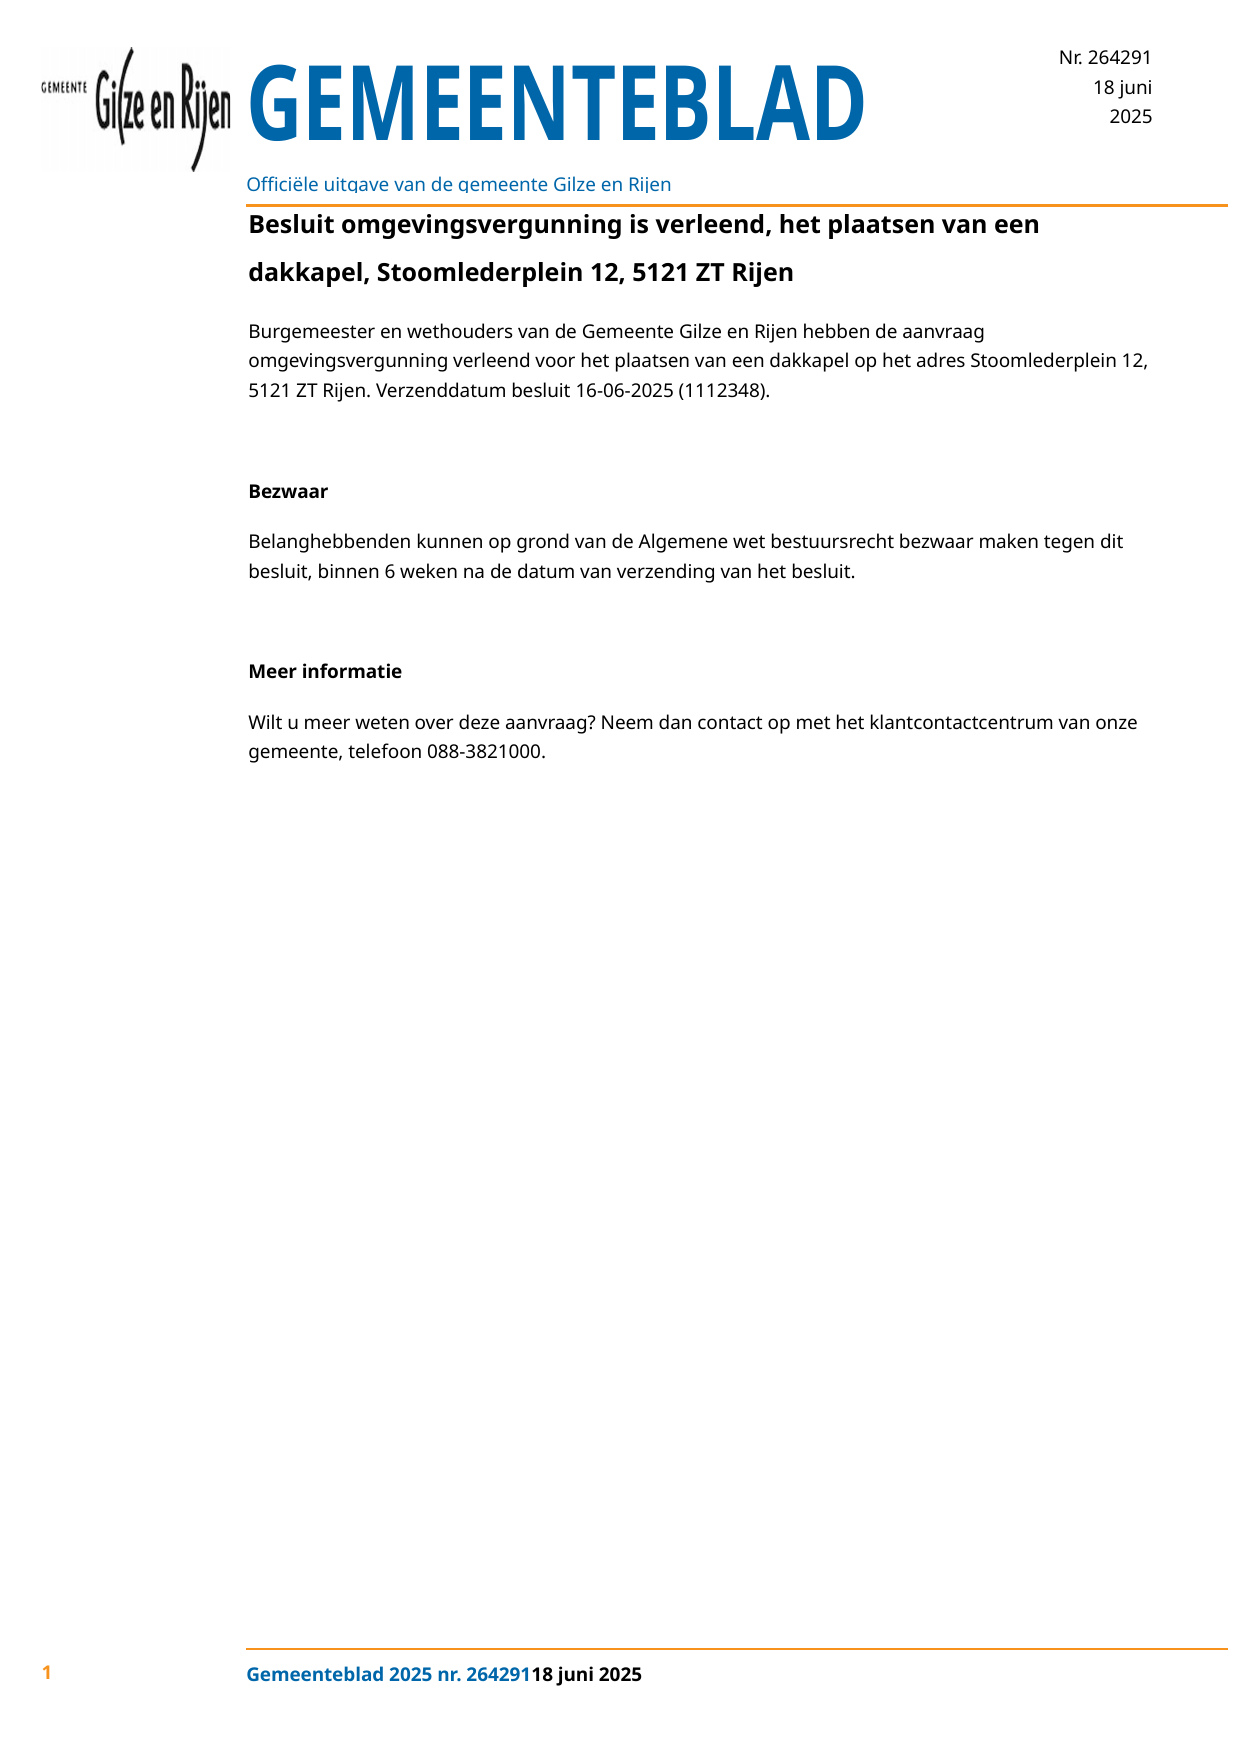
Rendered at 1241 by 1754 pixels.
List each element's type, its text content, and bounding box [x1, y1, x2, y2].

text Meer informatie [248, 659, 1152, 684]
picture [41, 47, 231, 172]
text Burgemeester en wethouders van de Gemeente Gilze en Rijen hebben de aanvraag omgevingsvergunning verleend voor het plaatsen van een dakkapel op het adres Stoomlederplein 12, 5121 ZT Rijen. Verzenddatum besluit 16-06-2025 (1112348). [248, 318, 1152, 403]
text Bezwaar [248, 478, 1152, 504]
text Belanghebbenden kunnen op grond van de Algemene wet bestuursrecht bezwaar maken tegen dit besluit, binnen 6 weken na de datum van verzending van het besluit. [248, 528, 1152, 584]
text Besluit omgevingsvergunning is verleend, het plaatsen van een dakkapel, Stoomlederplein 12, 5121 ZT Rijen [248, 207, 1152, 288]
text Wilt u meer weten over deze aanvraag? Neem dan contact op met het klantcontactcentrum van onze gemeente, telefoon 088-3821000. [248, 709, 1152, 764]
